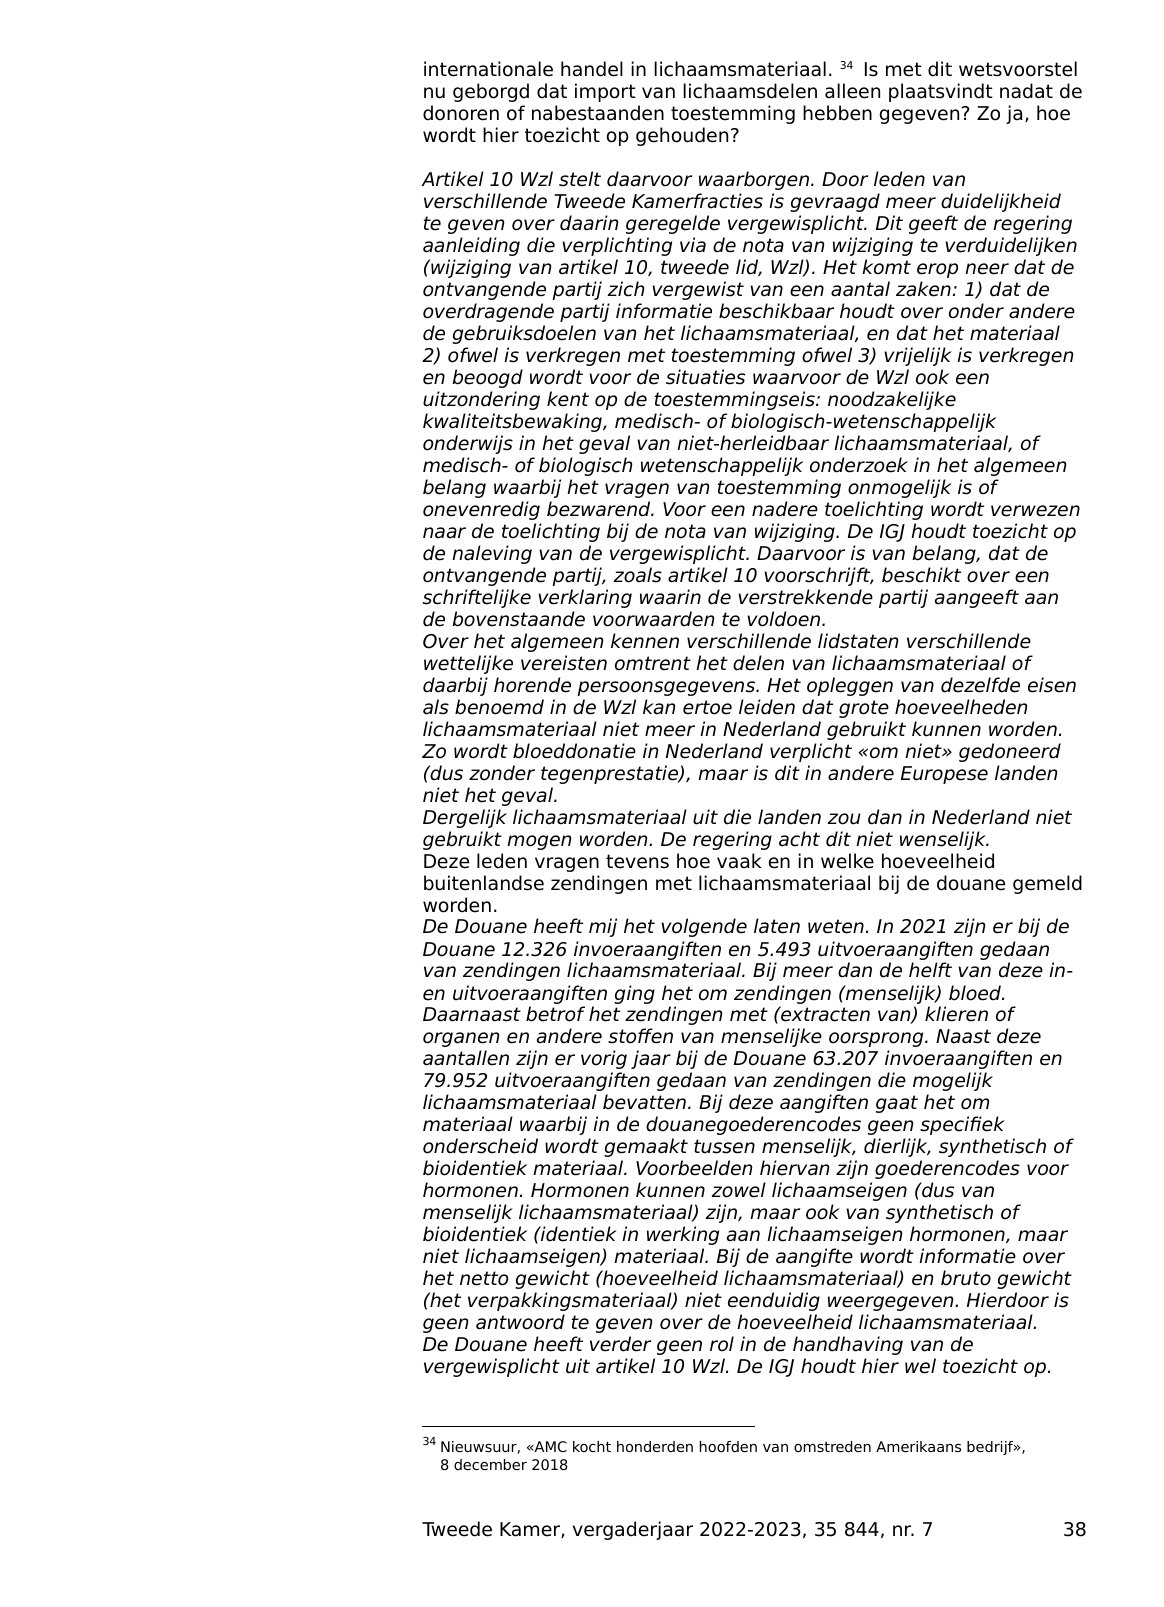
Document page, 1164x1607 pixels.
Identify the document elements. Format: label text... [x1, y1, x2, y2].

text De Douane heeft mij het volgende laten weten. In 2021 zijn er bij de Douane 12.326 invoeraangiften en 5.493 uitvoeraangiften gedaan van zendingen lichaamsmateriaal. Bij meer dan de helft van deze in- en uitvoeraangiften ging het om zendingen (menselijk) bloed. Daarnaast betrof het zendingen met (extracten van) klieren of organen en andere stoffen van menselijke oorsprong. Naast deze aantallen zijn er vorig jaar bij de Douane 63.207 invoeraangiften en 79.952 uitvoeraangiften gedaan van zendingen die mogelijk lichaamsmateriaal bevatten. Bij deze aangiften gaat het om materiaal waarbij in de douanegoederencodes geen specifiek onderscheid wordt gemaakt tussen menselijk, dierlijk, synthetisch of bioidentiek materiaal. Voorbeelden hiervan zijn goederencodes voor hormonen. Hormonen kunnen zowel lichaamseigen (dus van menselijk lichaamsmateriaal) zijn, maar ook van synthetisch of bioidentiek (identiek in werking aan lichaamseigen hormonen, maar niet lichaamseigen) materiaal. Bij de aangifte wordt informatie over het netto gewicht (hoeveelheid lichaamsmateriaal) en bruto gewicht (het verpakkingsmateriaal) niet eenduidig weergegeven. Hierdoor is geen antwoord te geven over de hoeveelheid lichaamsmateriaal. [422, 916, 1087, 1334]
text internationale handel in lichaamsmateriaal. Is met dit wetsvoorstel nu geborgd dat import van lichaamsdelen alleen plaatsvindt nadat de donoren of nabestaanden toestemming hebben gegeven? Zo ja, hoe wordt hier toezicht op gehouden? [422, 59, 1087, 147]
text Over het algemeen kennen verschillende lidstaten verschillende wettelijke vereisten omtrent het delen van lichaamsmateriaal of daarbij horende persoonsgegevens. Het opleggen van dezelfde eisen als benoemd in de Wzl kan ertoe leiden dat grote hoeveelheden lichaamsmateriaal niet meer in Nederland gebruikt kunnen worden. Zo wordt bloeddonatie in Nederland verplicht «om niet» gedoneerd (dus zonder tegenprestatie), maar is dit in andere Europese landen niet het geval. [422, 631, 1087, 807]
text De Douane heeft verder geen rol in de handhaving van de vergewisplicht uit artikel 10 Wzl. De IGJ houdt hier wel toezicht op. [422, 1334, 1087, 1378]
text Dergelijk lichaamsmateriaal uit die landen zou dan in Nederland niet gebruikt mogen worden. De regering acht dit niet wenselijk. [422, 807, 1087, 851]
text Artikel 10 Wzl stelt daarvoor waarborgen. Door leden van verschillende Tweede Kamerfracties is gevraagd meer duidelijkheid te geven over daarin geregelde vergewisplicht. Dit geeft de regering aanleiding die verplichting via de nota van wijziging te verduidelijken (wijziging van artikel 10, tweede lid, Wzl). Het komt erop neer dat de ontvangende partij zich vergewist van een aantal zaken: 1) dat de overdragende partij informatie beschikbaar houdt over onder andere de gebruiksdoelen van het lichaamsmateriaal, en dat het materiaal 2) ofwel is verkregen met toestemming ofwel 3) vrijelijk is verkregen en beoogd wordt voor de situaties waarvoor de Wzl ook een uitzondering kent op de toestemmingseis: noodzakelijke kwaliteitsbewaking, medisch- of biologisch-wetenschappelijk onderwijs in het geval van niet-herleidbaar lichaamsmateriaal, of medisch- of biologisch wetenschappelijk onderzoek in het algemeen belang waarbij het vragen van toestemming onmogelijk is of onevenredig bezwarend. Voor een nadere toelichting wordt verwezen naar de toelichting bij de nota van wijziging. De IGJ houdt toezicht op de naleving van de vergewisplicht. Daarvoor is van belang, dat de ontvangende partij, zoals artikel 10 voorschrijft, beschikt over een schriftelijke verklaring waarin de verstrekkende partij aangeeft aan de bovenstaande voorwaarden te voldoen. [422, 169, 1087, 631]
text Deze leden vragen tevens hoe vaak en in welke hoeveelheid buitenlandse zendingen met lichaamsmateriaal bij de douane gemeld worden. [422, 851, 1087, 916]
text Nieuwsuur, «AMC kocht honderden hoofden van omstreden Amerikaans bedrijf», 8 december 2018 [422, 1435, 1087, 1474]
